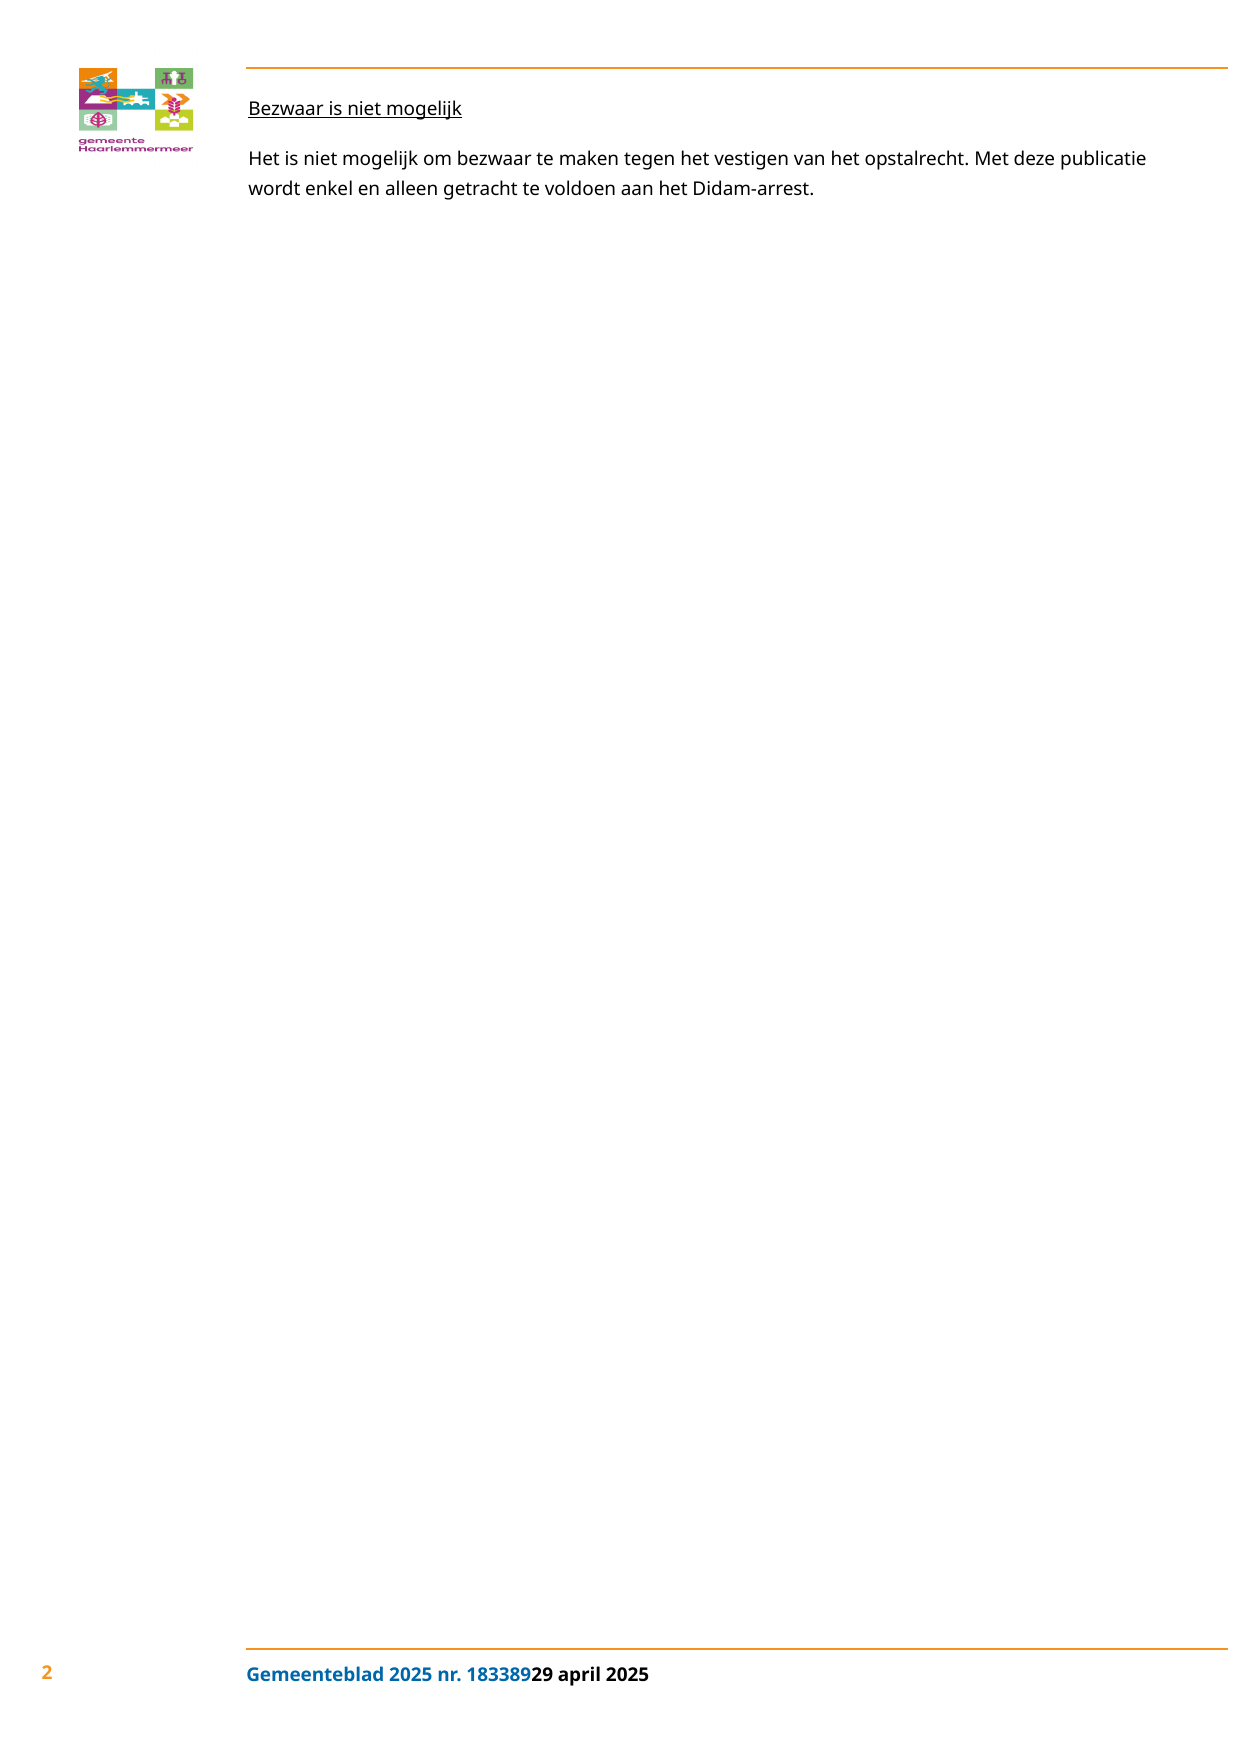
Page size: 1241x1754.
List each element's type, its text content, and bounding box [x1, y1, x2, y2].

picture [41, 47, 231, 172]
text Bezwaar is niet mogelijk [248, 95, 1152, 121]
text Het is niet mogelijk om bezwaar te maken tegen het vestigen van het opstalrecht. Met deze publicatie wordt enkel en alleen getracht te voldoen aan het Didam-arrest. [248, 145, 1152, 201]
